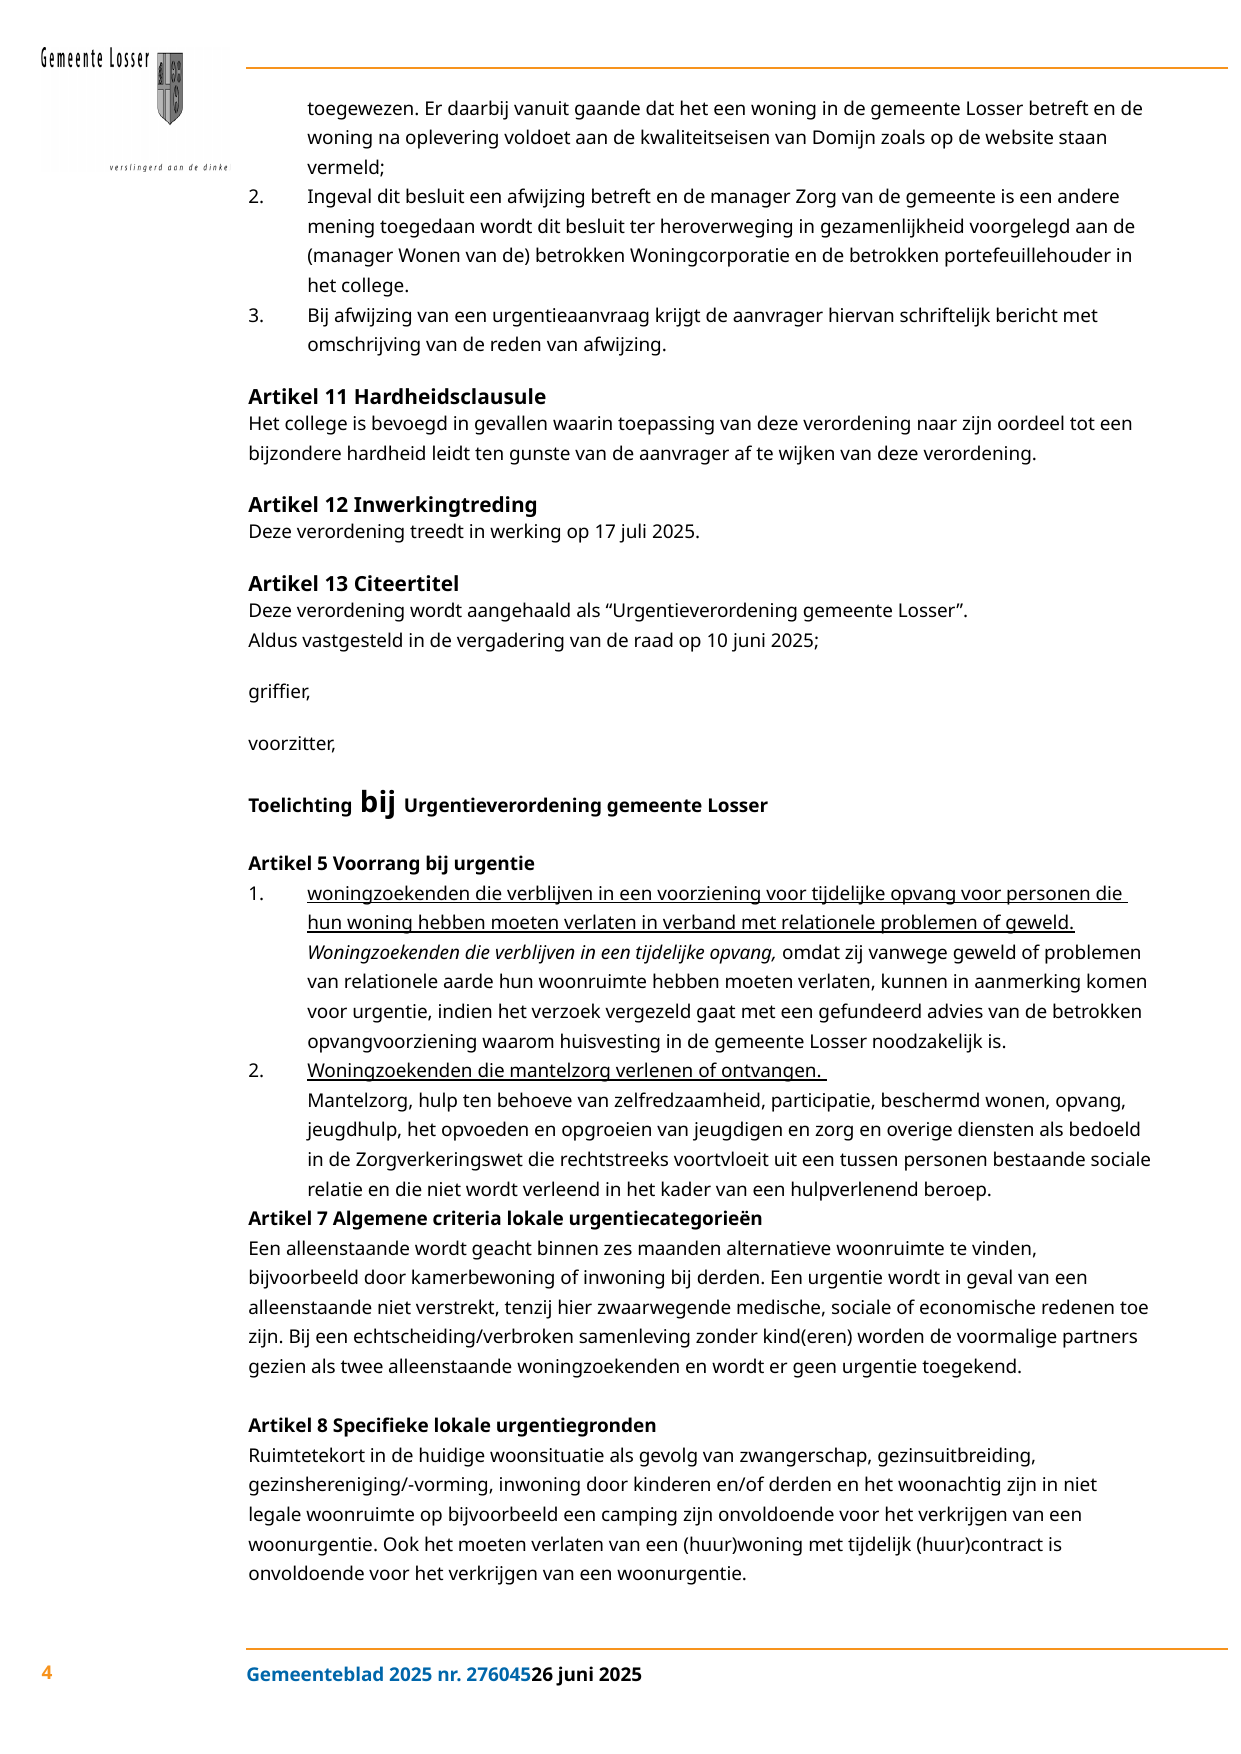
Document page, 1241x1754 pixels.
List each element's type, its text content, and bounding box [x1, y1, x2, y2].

list Bij afwijzing van een urgentieaanvraag krijgt de aanvrager hiervan schriftelijk bericht met omschrijving van de reden van afwijzing. [248, 302, 1152, 357]
text Artikel 11 Hardheidsclausule [248, 382, 1152, 410]
text Artikel 13 Citeertitel [248, 569, 1152, 598]
text Het college is bevoegd in gevallen waarin toepassing van deze verordening naar zijn oordeel tot een bijzondere hardheid leidt ten gunste van de aanvrager af te wijken van deze verordening. [248, 410, 1152, 466]
list Ingeval dit besluit een afwijzing betreft en de manager Zorg van de gemeente is een andere mening toegedaan wordt dit besluit ter heroverweging in gezamenlijkheid voorgelegd aan de (manager Wonen van de) betrokken Woningcorporatie en de betrokken portefeuillehouder in het college. [248, 183, 1152, 298]
text griffier, [248, 679, 1152, 704]
list Woningzoekenden die mantelzorg verlenen of ontvangen. [248, 1057, 1152, 1083]
text Ruimtetekort in de huidige woonsituatie als gevolg van zwangerschap, gezinsuitbreiding, gezinshereniging/-vorming, inwoning door kinderen en/of derden en het woonachtig zijn in niet legale woonruimte op bijvoorbeeld een camping zijn onvoldoende voor het verkrijgen van een woonurgentie. Ook het moeten verlaten van een (huur)woning met tijdelijk (huur)contract is onvoldoende voor het verkrijgen van een woonurgentie. [248, 1442, 1152, 1586]
list Woningzoekenden die verblijven in een tijdelijke opvang, omdat zij vanwege geweld of problemen van relationele aarde hun woonruimte hebben moeten verlaten, kunnen in aanmerking komen voor urgentie, indien het verzoek vergezeld gaat met een gefundeerd advies van de betrokken opvangvoorziening waarom huisvesting in de gemeente Losser noodzakelijk is. [248, 939, 1152, 1054]
text Artikel 7 Algemene criteria lokale urgentiecategorieën [248, 1205, 1152, 1231]
text Deze verordening wordt aangehaald als “Urgentieverordening gemeente Losser”. [248, 598, 1152, 623]
text Aldus vastgesteld in de vergadering van de raad op 10 juni 2025; [248, 627, 1152, 653]
text Artikel 12 Inwerkingtreding [248, 490, 1152, 519]
text Deze verordening treedt in werking op 17 juli 2025. [248, 519, 1152, 544]
text Toelichting bij Urgentieverordening gemeente Losser [248, 782, 1152, 821]
text Artikel 8 Specifieke lokale urgentiegronden [248, 1412, 1152, 1438]
list toegewezen. Er daarbij vanuit gaande dat het een woning in de gemeente Losser betreft en de woning na oplevering voldoet aan de kwaliteitseisen van Domijn zoals op de website staan vermeld; [248, 95, 1152, 180]
text Artikel 5 Voorrang bij urgentie [248, 850, 1152, 876]
list Mantelzorg, hulp ten behoeve van zelfredzaamheid, participatie, beschermd wonen, opvang, jeugdhulp, het opvoeden en opgroeien van jeugdigen en zorg en overige diensten als bedoeld in de Zorgverkeringswet die rechtstreeks voortvloeit uit een tussen personen bestaande sociale relatie en die niet wordt verleend in het kader van een hulpverlenend beroep. [248, 1087, 1152, 1202]
list woningzoekenden die verblijven in een voorziening voor tijdelijke opvang voor personen die hun woning hebben moeten verlaten in verband met relationele problemen of geweld. [248, 880, 1152, 935]
picture [41, 47, 231, 172]
text voorzitter, [248, 730, 1152, 756]
text Een alleenstaande wordt geacht binnen zes maanden alternatieve woonruimte te vinden, bijvoorbeeld door kamerbewoning of inwoning bij derden. Een urgentie wordt in geval van een alleenstaande niet verstrekt, tenzij hier zwaarwegende medische, sociale of economische redenen toe zijn. Bij een echtscheiding/verbroken samenleving zonder kind(eren) worden de voormalige partners gezien als twee alleenstaande woningzoekenden en wordt er geen urgentie toegekend. [248, 1235, 1152, 1379]
